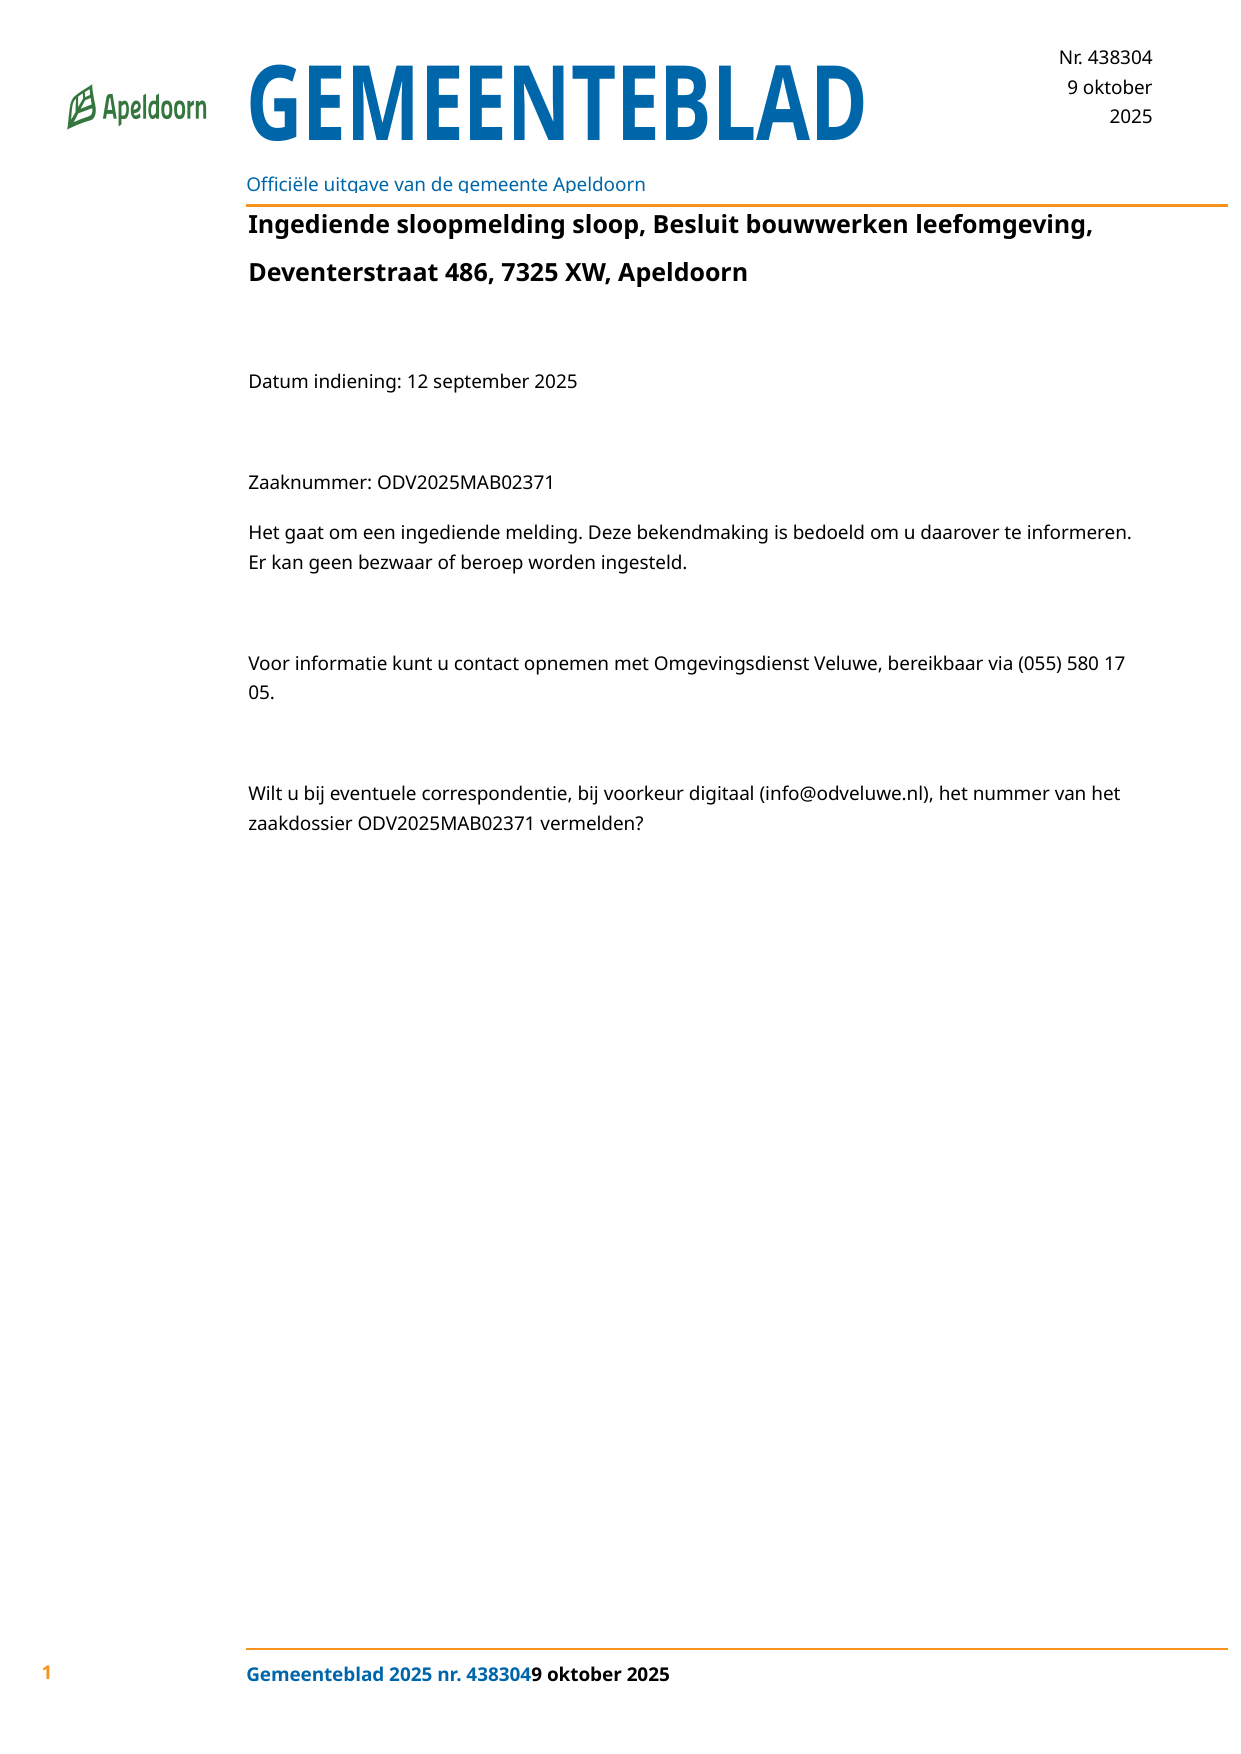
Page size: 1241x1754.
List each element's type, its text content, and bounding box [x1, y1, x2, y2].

picture [41, 47, 231, 172]
text Datum indiening: 12 september 2025 [248, 368, 1152, 394]
text Wilt u bij eventuele correspondentie, bij voorkeur digitaal (info@odveluwe.nl), het nummer van het zaakdossier ODV2025MAB02371 vermelden? [248, 780, 1152, 836]
text Het gaat om een ingediende melding. Deze bekendmaking is bedoeld om u daarover te informeren. Er kan geen bezwaar of beroep worden ingesteld. [248, 519, 1152, 575]
text Ingediende sloopmelding sloop, Besluit bouwwerken leefomgeving, Deventerstraat 486, 7325 XW, Apeldoorn [248, 207, 1152, 288]
text Zaaknummer: ODV2025MAB02371 [248, 469, 1152, 495]
text Voor informatie kunt u contact opnemen met Omgevingsdienst Veluwe, bereikbaar via (055) 580 17 05. [248, 650, 1152, 705]
